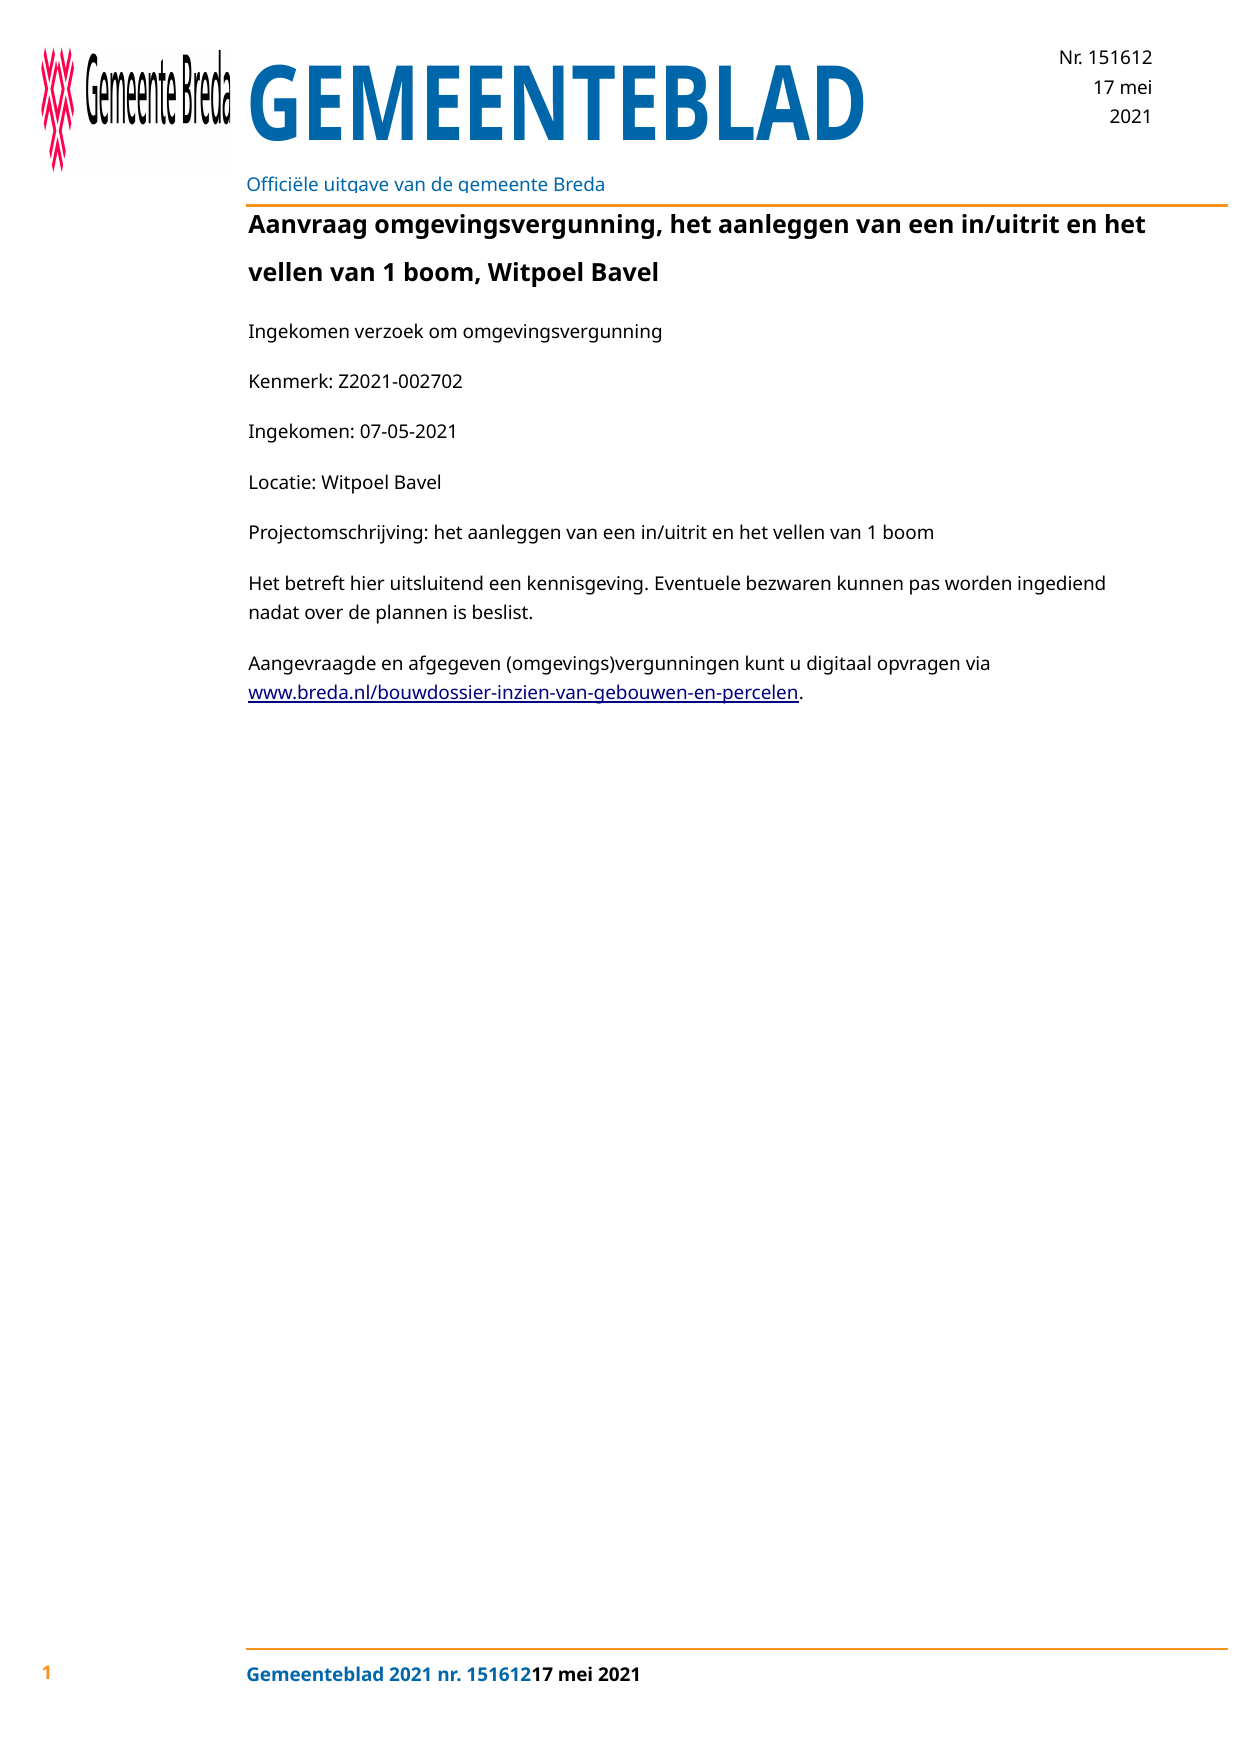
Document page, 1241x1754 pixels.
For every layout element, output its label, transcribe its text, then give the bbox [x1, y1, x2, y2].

text Aangevraagde en afgegeven (omgevings)vergunningen kunt u digitaal opvragen via www.breda.nl/bouwdossier-inzien-van-gebouwen-en-percelen. [248, 650, 1152, 705]
text Ingekomen: 07-05-2021 [248, 419, 1152, 444]
picture [41, 47, 231, 172]
text Kenmerk: Z2021-002702 [248, 368, 1152, 394]
text Aanvraag omgevingsvergunning, het aanleggen van een in/uitrit en het vellen van 1 boom, Witpoel Bavel [248, 207, 1152, 288]
text Ingekomen verzoek om omgevingsvergunning [248, 318, 1152, 344]
text Het betreft hier uitsluitend een kennisgeving. Eventuele bezwaren kunnen pas worden ingediend nadat over de plannen is beslist. [248, 570, 1152, 625]
text Projectomschrijving: het aanleggen van een in/uitrit en het vellen van 1 boom [248, 519, 1152, 545]
text Locatie: Witpoel Bavel [248, 469, 1152, 495]
